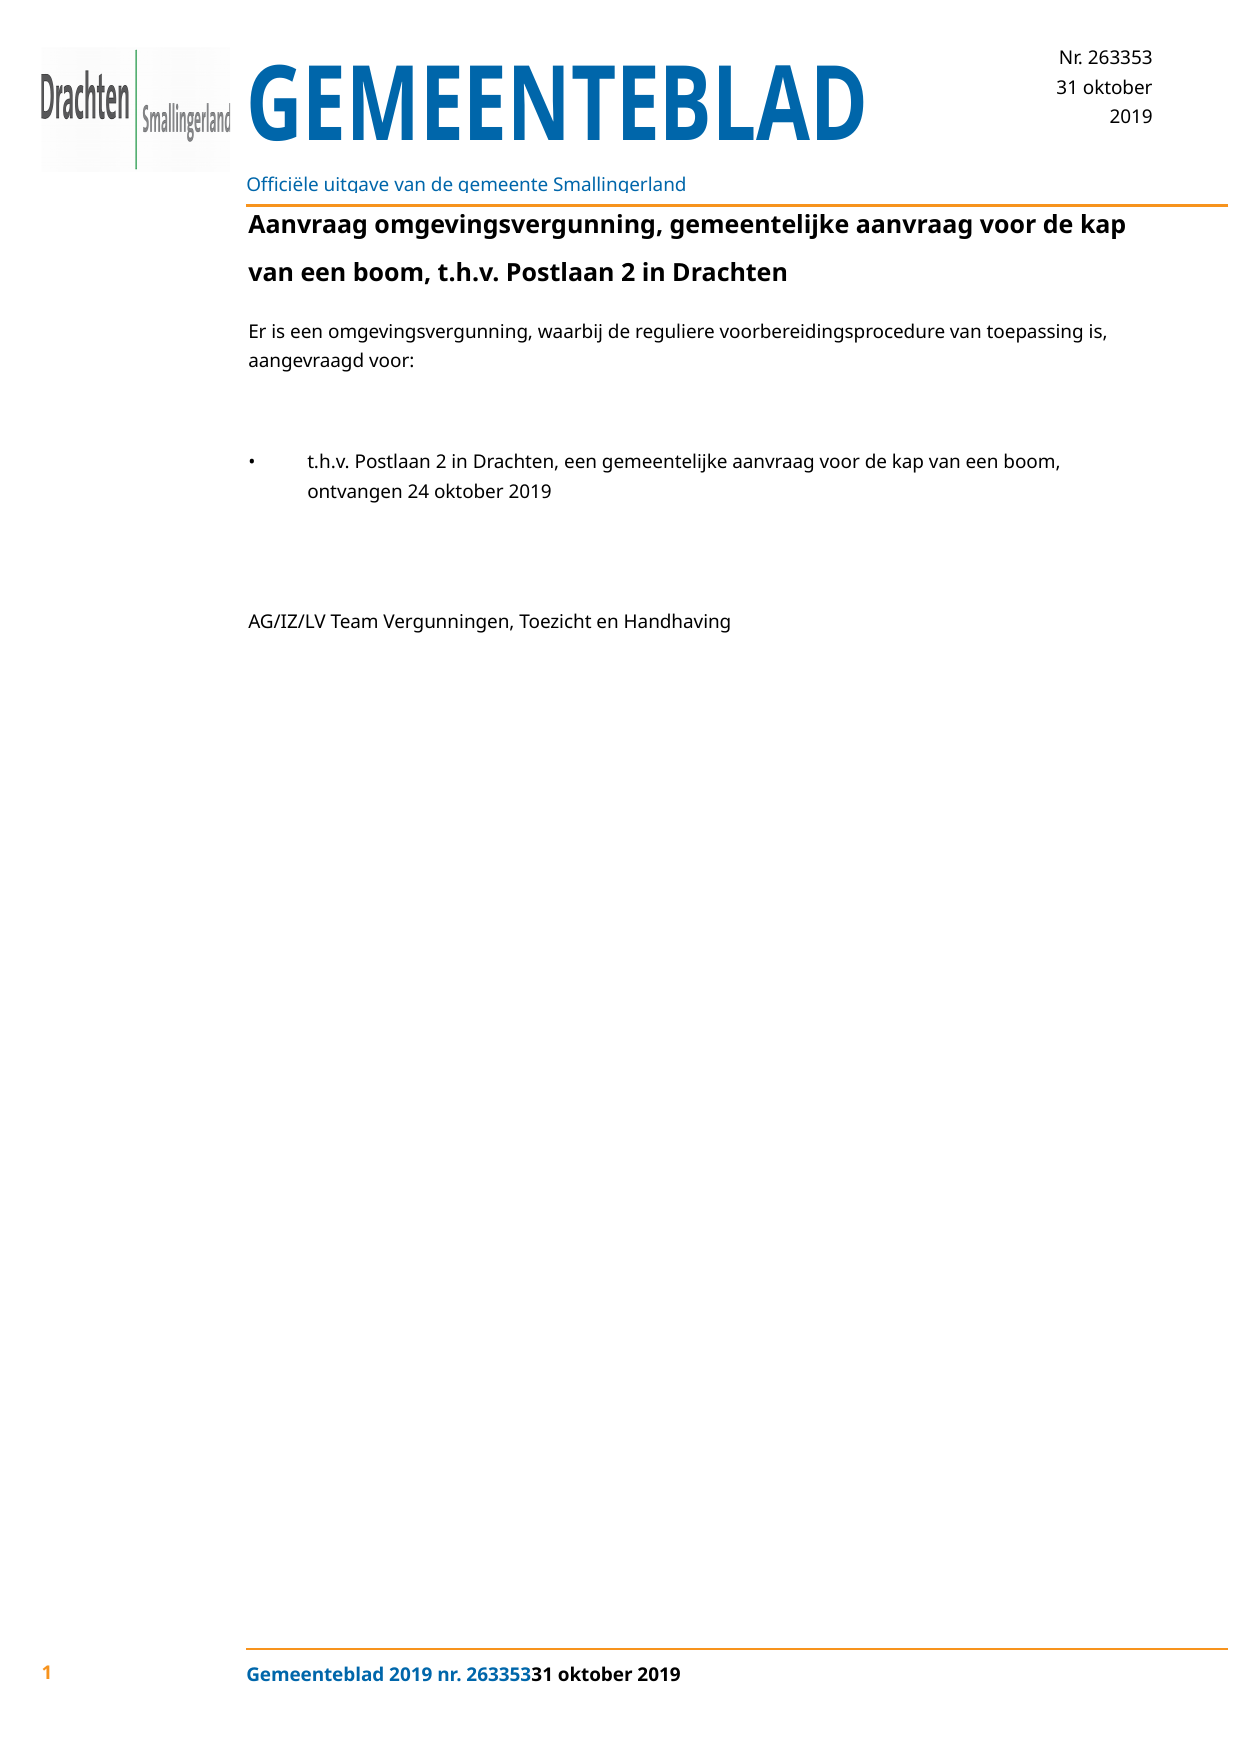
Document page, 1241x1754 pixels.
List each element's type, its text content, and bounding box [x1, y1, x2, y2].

list t.h.v. Postlaan 2 in Drachten, een gemeentelijke aanvraag voor de kap van een boom, ontvangen 24 oktober 2019 [248, 448, 1152, 504]
text AG/IZ/LV Team Vergunningen, Toezicht en Handhaving [248, 608, 1152, 634]
picture [41, 47, 231, 172]
text Aanvraag omgevingsvergunning, gemeentelijke aanvraag voor de kap van een boom, t.h.v. Postlaan 2 in Drachten [248, 207, 1152, 288]
text Er is een omgevingsvergunning, waarbij de reguliere voorbereidingsprocedure van toepassing is, aangevraagd voor: [248, 318, 1152, 373]
